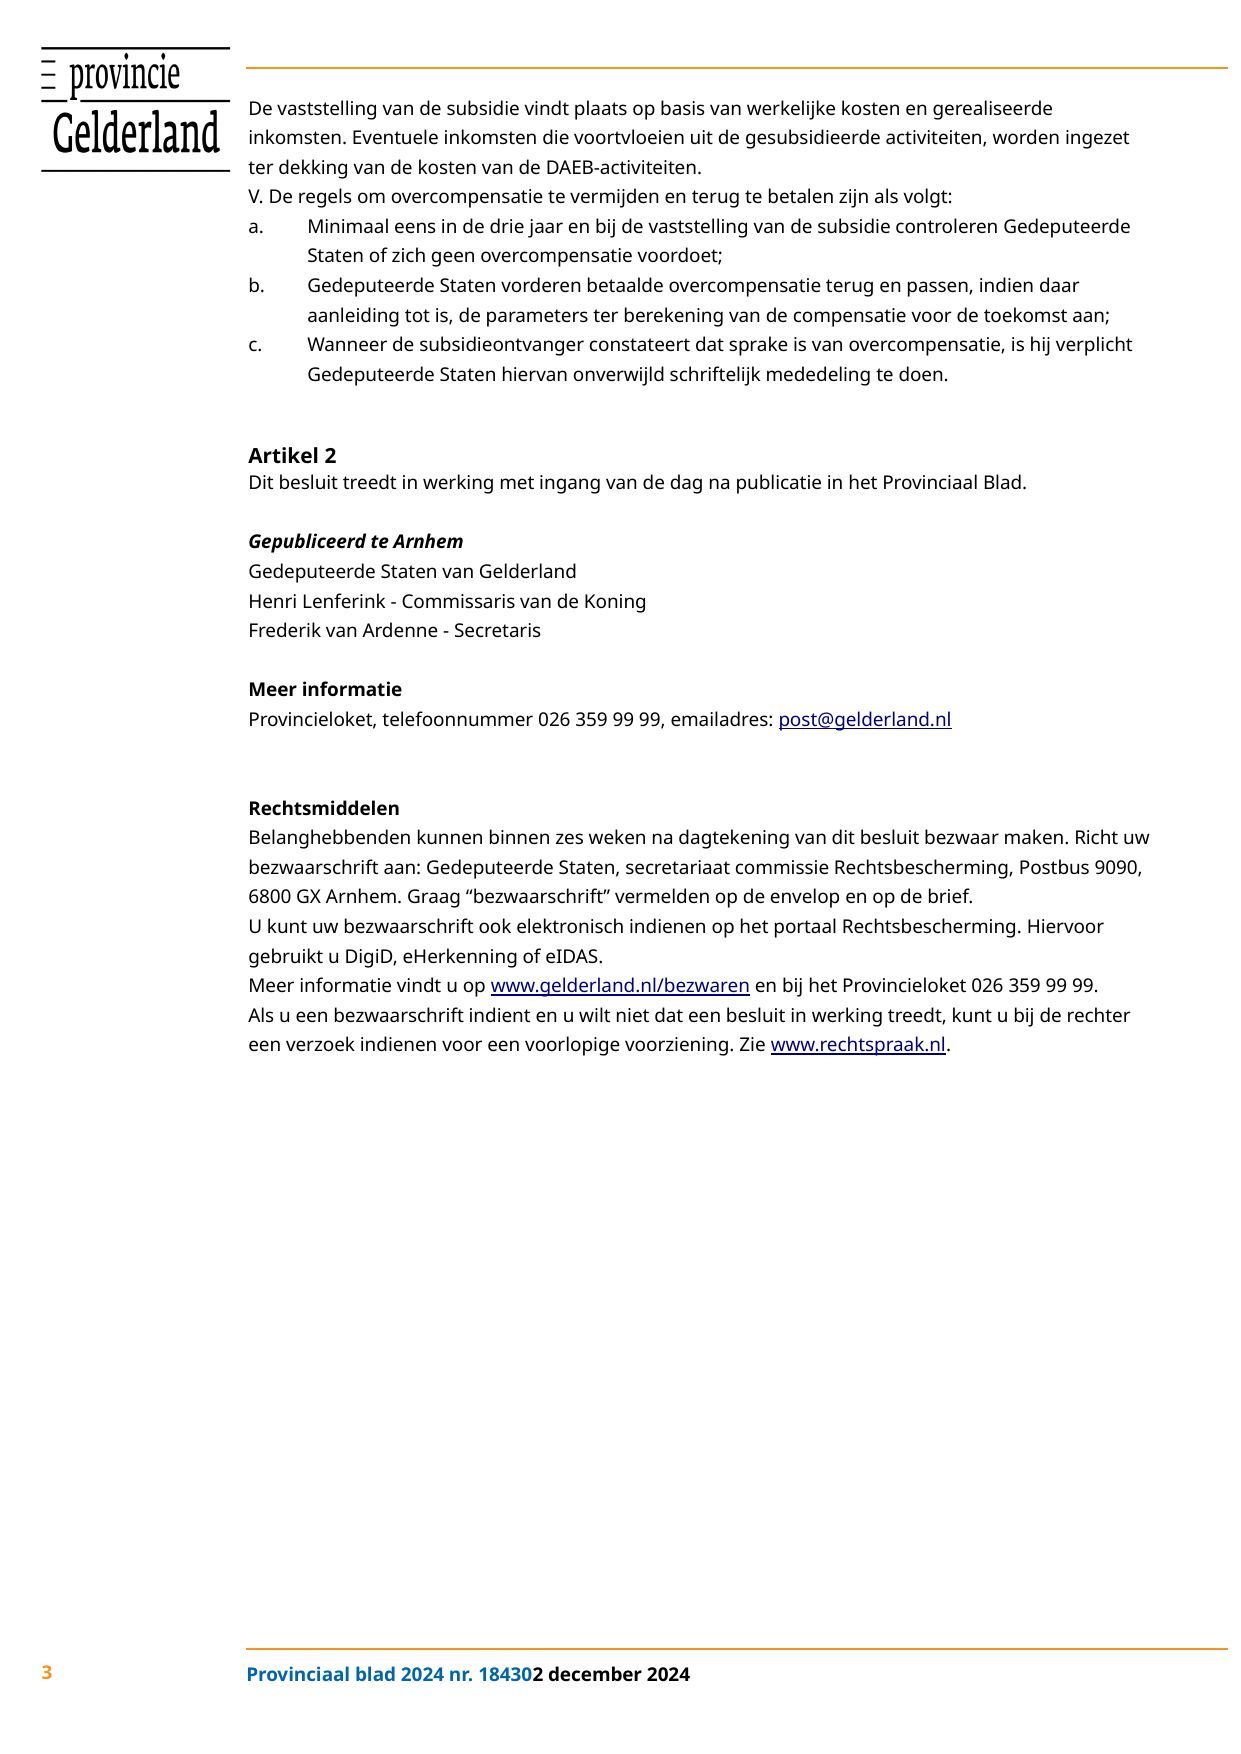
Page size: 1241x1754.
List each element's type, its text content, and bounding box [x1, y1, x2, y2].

text Dit besluit treedt in werking met ingang van de dag na publicatie in het Provinciaal Blad. [248, 469, 1152, 495]
text Henri Lenferink - Commissaris van de Koning [248, 588, 1152, 613]
text Belanghebbenden kunnen binnen zes weken na dagtekening van dit besluit bezwaar maken. Richt uw bezwaarschrift aan: Gedeputeerde Staten, secretariaat commissie Rechtsbescherming, Postbus 9090, 6800 GX Arnhem. Graag “bezwaarschrift” vermelden op de envelop en op de brief. [248, 824, 1152, 909]
text Meer informatie [248, 677, 1152, 702]
list Wanneer de subsidieontvanger constateert dat sprake is van overcompensatie, is hij verplicht Gedeputeerde Staten hiervan onverwijld schriftelijk mededeling te doen. [248, 331, 1152, 387]
text De vaststelling van de subsidie vindt plaats op basis van werkelijke kosten en gerealiseerde inkomsten. Eventuele inkomsten die voortvloeien uit de gesubsidieerde activiteiten, worden ingezet ter dekking van de kosten van de DAEB-activiteiten. [248, 95, 1152, 180]
text Rechtsmiddelen [248, 795, 1152, 821]
text V. De regels om overcompensatie te vermijden en terug te betalen zijn als volgt: [248, 183, 1152, 209]
picture [41, 47, 231, 172]
text Provincieloket, telefoonnummer 026 359 99 99, emailadres: post@gelderland.nl [248, 706, 1152, 732]
text Als u een bezwaarschrift indient en u wilt niet dat een besluit in werking treedt, kunt u bij de rechter een verzoek indienen voor een voorlopige voorziening. Zie www.rechtspraak.nl. [248, 1002, 1152, 1057]
text Artikel 2 [248, 441, 1152, 469]
text U kunt uw bezwaarschrift ook elektronisch indienen op het portaal Rechtsbescherming. Hiervoor gebruikt u DigiD, eHerkenning of eIDAS. [248, 913, 1152, 968]
list Minimaal eens in de drie jaar en bij de vaststelling van de subsidie controleren Gedeputeerde Staten of zich geen overcompensatie voordoet; [248, 213, 1152, 268]
text Gepubliceerd te Arnhem [248, 529, 1152, 554]
text Gedeputeerde Staten van Gelderland [248, 558, 1152, 584]
text Meer informatie vindt u op www.gelderland.nl/bezwaren en bij het Provincieloket 026 359 99 99. [248, 972, 1152, 998]
text Frederik van Ardenne - Secretaris [248, 617, 1152, 643]
list Gedeputeerde Staten vorderen betaalde overcompensatie terug en passen, indien daar aanleiding tot is, de parameters ter berekening van de compensatie voor de toekomst aan; [248, 272, 1152, 328]
